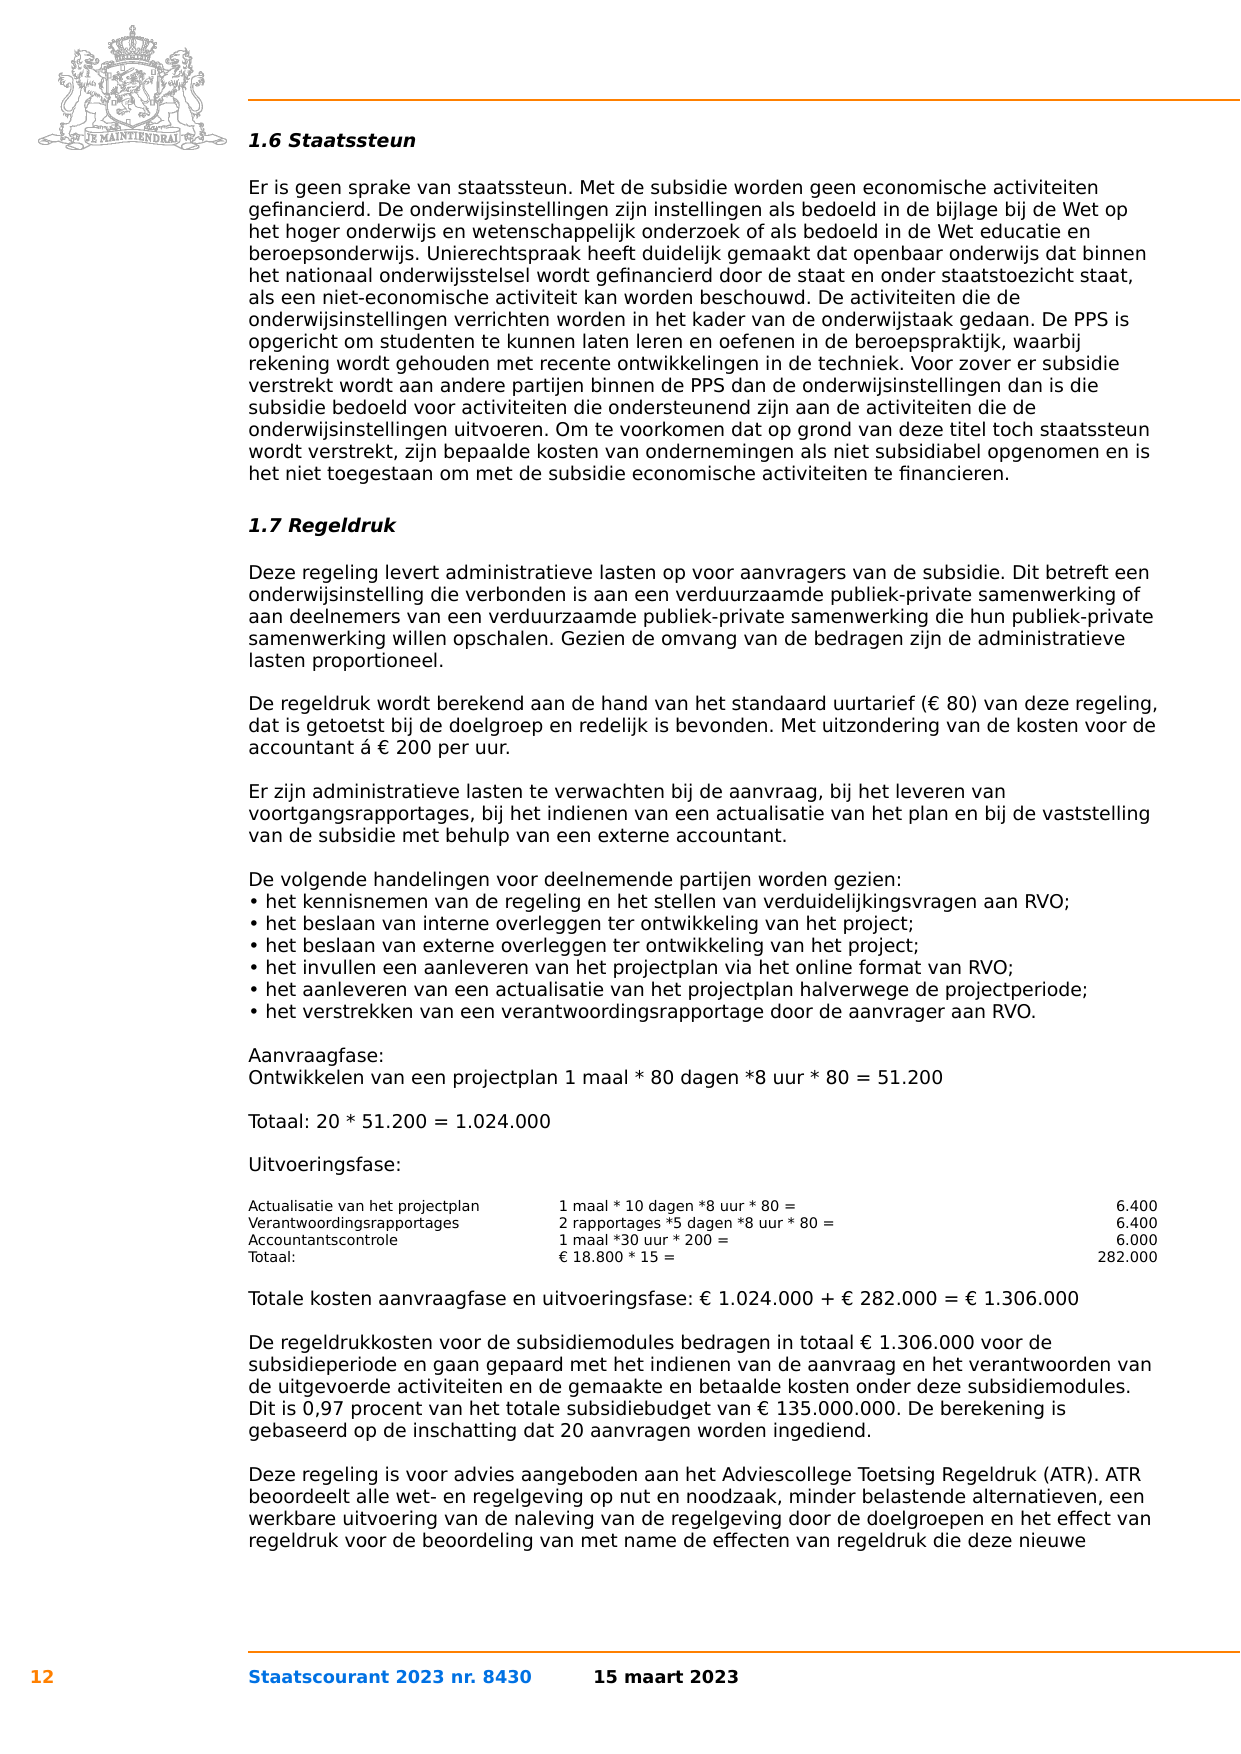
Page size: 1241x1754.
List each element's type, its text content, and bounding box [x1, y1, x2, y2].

picture [38, 25, 227, 150]
subtitle 1.7 Regeldruk [248, 514, 1163, 537]
table_cell Accountantscontrole [248, 1232, 553, 1249]
table_cell 6.000 [1002, 1232, 1163, 1249]
table_header 1 maal * 10 dagen *8 uur * 80 = [553, 1198, 1002, 1215]
subtitle 1.6 Staatssteun [248, 130, 1163, 152]
text • het verstrekken van een verantwoordingsrapportage door de aanvrager aan RVO. [248, 1001, 1163, 1023]
text Deze regeling levert administratieve lasten op voor aanvragers van de subsidie. Dit betreft een onderwijsinstelling die verbonden is aan een verduurzaamde publiek-private samenwerking of aan deelnemers van een verduurzaamde publiek-private samenwerking die hun publiek-private samenwerking willen opschalen. Gezien de omvang van de bedragen zijn de administratieve lasten proportioneel. [248, 562, 1163, 671]
table_cell Totaal: [248, 1249, 553, 1266]
table_cell 1 maal *30 uur * 200 = [553, 1232, 1002, 1249]
text • het beslaan van externe overleggen ter ontwikkeling van het project; [248, 935, 1163, 957]
table_header 6.400 [1002, 1198, 1163, 1215]
table_header Actualisatie van het projectplan [248, 1198, 553, 1215]
table_cell € 18.800 * 15 = [553, 1249, 1002, 1266]
table_cell 2 rapportages *5 dagen *8 uur * 80 = [553, 1215, 1002, 1232]
text Totaal: 20 * 51.200 = 1.024.000 [248, 1111, 1163, 1132]
text De volgende handelingen voor deelnemende partijen worden gezien: [248, 869, 1163, 891]
text Aanvraagfase: [248, 1045, 1163, 1067]
text • het beslaan van interne overleggen ter ontwikkeling van het project; [248, 913, 1163, 935]
text Ontwikkelen van een projectplan 1 maal * 80 dagen *8 uur * 80 = 51.200 [248, 1067, 1163, 1089]
text De regeldrukkosten voor de subsidiemodules bedragen in totaal € 1.306.000 voor de subsidieperiode en gaan gepaard met het indienen van de aanvraag en het verantwoorden van de uitgevoerde activiteiten en de gemaakte en betaalde kosten onder deze subsidiemodules. Dit is 0,97 procent van het totale subsidiebudget van € 135.000.000. De berekening is gebaseerd op de inschatting dat 20 aanvragen worden ingediend. [248, 1332, 1163, 1442]
text De regeldruk wordt berekend aan de hand van het standaard uurtarief (€ 80) van deze regeling, dat is getoetst bij de doelgroep en redelijk is bevonden. Met uitzondering van de kosten voor de accountant á € 200 per uur. [248, 693, 1163, 759]
text • het aanleveren van een actualisatie van het projectplan halverwege de projectperiode; [248, 979, 1163, 1001]
text Totale kosten aanvraagfase en uitvoeringsfase: € 1.024.000 + € 282.000 = € 1.306.000 [248, 1288, 1163, 1310]
text Er is geen sprake van staatssteun. Met de subsidie worden geen economische activiteiten gefinancierd. De onderwijsinstellingen zijn instellingen als bedoeld in de bijlage bij de Wet op het hoger onderwijs en wetenschappelijk onderzoek of als bedoeld in de Wet educatie en beroepsonderwijs. Unierechtspraak heeft duidelijk gemaakt dat openbaar onderwijs dat binnen het nationaal onderwijsstelsel wordt gefinancierd door de staat en onder staatstoezicht staat, als een niet-economische activiteit kan worden beschouwd. De activiteiten die de onderwijsinstellingen verrichten worden in het kader van de onderwijstaak gedaan. De PPS is opgericht om studenten te kunnen laten leren en oefenen in de beroepspraktijk, waarbij rekening wordt gehouden met recente ontwikkelingen in de techniek. Voor zover er subsidie verstrekt wordt aan andere partijen binnen de PPS dan de onderwijsinstellingen dan is die subsidie bedoeld voor activiteiten die ondersteunend zijn aan de activiteiten die de onderwijsinstellingen uitvoeren. Om te voorkomen dat op grond van deze titel toch staatssteun wordt verstrekt, zijn bepaalde kosten van ondernemingen als niet subsidiabel opgenomen en is het niet toegestaan om met de subsidie economische activiteiten te financieren. [248, 177, 1163, 484]
text • het kennisnemen van de regeling en het stellen van verduidelijkingsvragen aan RVO; [248, 891, 1163, 913]
text • het invullen een aanleveren van het projectplan via het online format van RVO; [248, 957, 1163, 979]
text Uitvoeringsfase: [248, 1154, 1163, 1176]
table_cell Verantwoordingsrapportages [248, 1215, 553, 1232]
table_cell 282.000 [1002, 1249, 1163, 1266]
text Er zijn administratieve lasten te verwachten bij de aanvraag, bij het leveren van voortgangsrapportages, bij het indienen van een actualisatie van het plan en bij de vaststelling van de subsidie met behulp van een externe accountant. [248, 781, 1163, 847]
text Deze regeling is voor advies aangeboden aan het Adviescollege Toetsing Regeldruk (ATR). ATR beoordeelt alle wet- en regelgeving op nut en noodzaak, minder belastende alternatieven, een werkbare uitvoering van de naleving van de regelgeving door de doelgroepen en het effect van regeldruk voor de beoordeling van met name de effecten van regeldruk die deze nieuwe [248, 1464, 1163, 1552]
table_cell 6.400 [1002, 1215, 1163, 1232]
